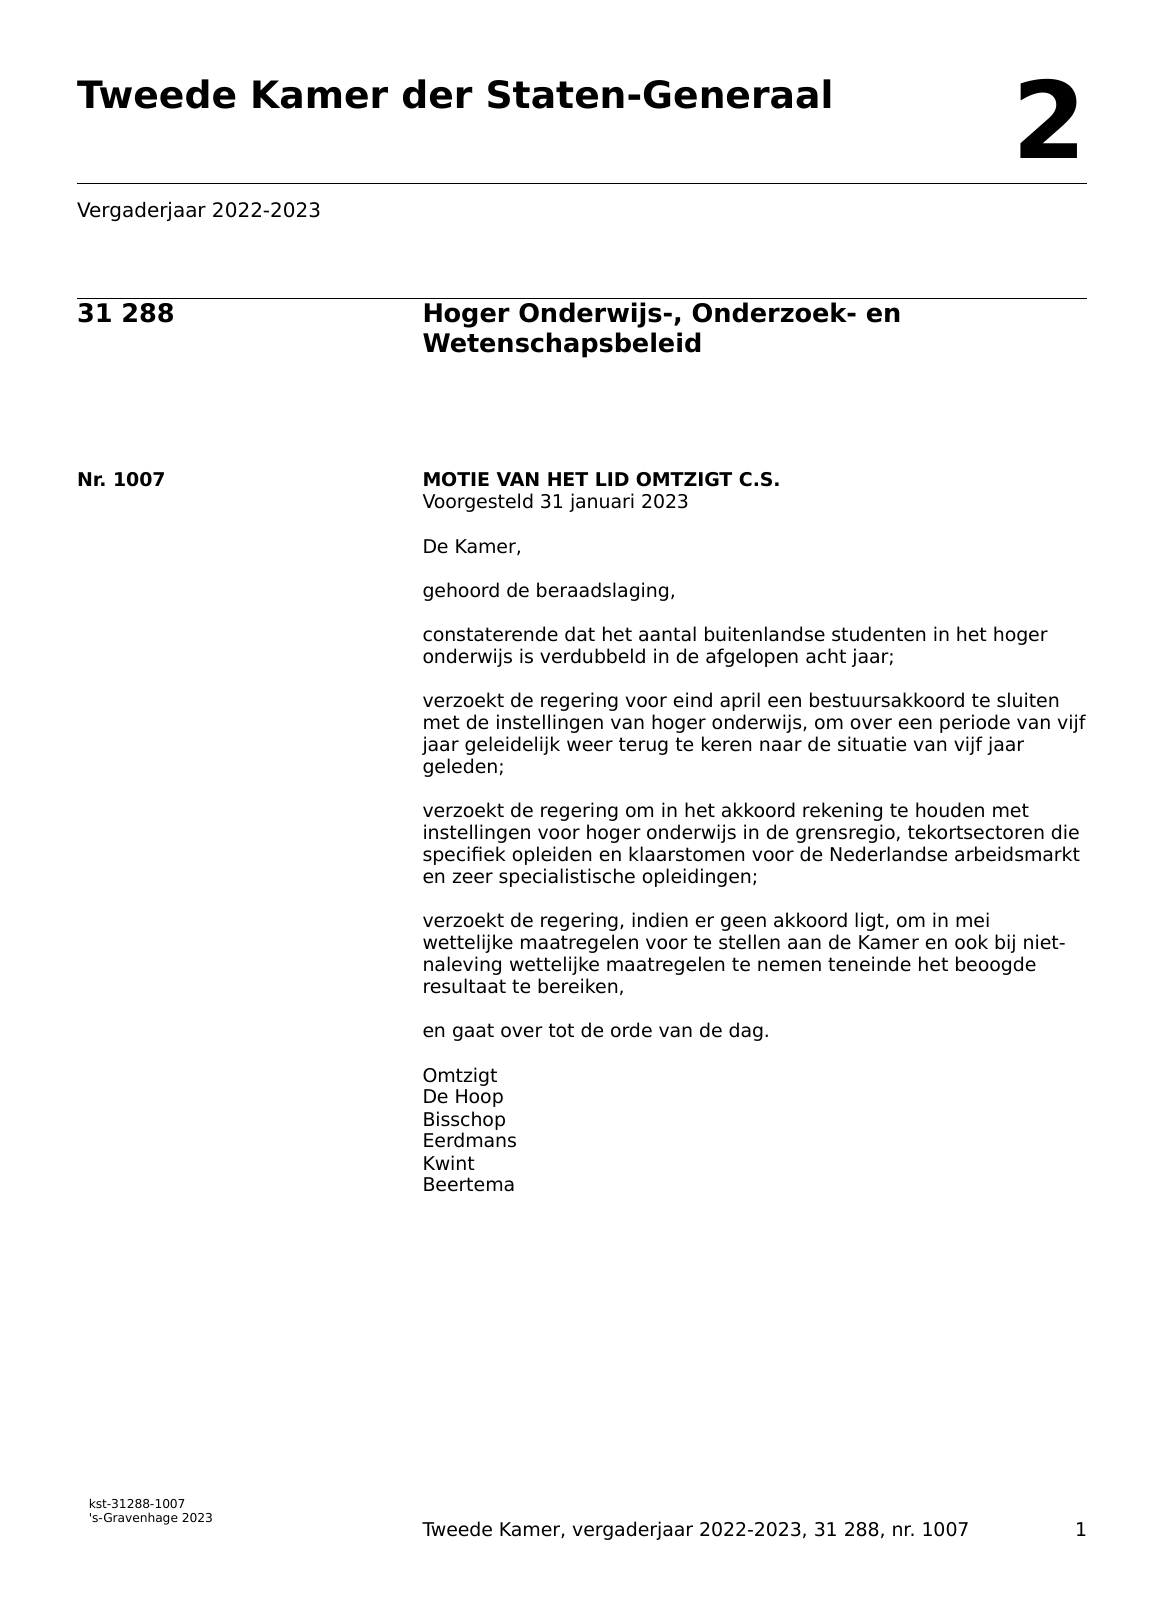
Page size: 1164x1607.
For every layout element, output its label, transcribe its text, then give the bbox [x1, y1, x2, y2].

table_header 2 [886, 59, 1087, 183]
text en gaat over tot de orde van de dag. [422, 1020, 1087, 1042]
subtitle Nr. 1007 MOTIE VAN HET LID OMTZIGT C.S. [77, 469, 1087, 491]
table_header Tweede Kamer der Staten-Generaal [77, 59, 886, 183]
text verzoekt de regering voor eind april een bestuursakkoord te sluiten met de instellingen van hoger onderwijs, om over een periode van vijf jaar geleidelijk weer terug te keren naar de situatie van vijf jaar geleden; [422, 690, 1087, 778]
subtitle 31 288 Hoger Onderwijs-, Onderzoek- en Wetenschapsbeleid [77, 299, 1087, 358]
text verzoekt de regering om in het akkoord rekening te houden met instellingen voor hoger onderwijs in de grensregio, tekortsectoren die specifiek opleiden en klaarstomen voor de Nederlandse arbeidsmarkt en zeer specialistische opleidingen; [422, 800, 1087, 888]
text 's-Gravenhage 2023 [88, 1511, 323, 1525]
text Kwint [422, 1152, 1087, 1174]
text Omtzigt [422, 1064, 1087, 1086]
text De Hoop [422, 1086, 1087, 1108]
text De Kamer, [422, 536, 1087, 557]
text kst-31288-1007 [88, 1497, 323, 1511]
text verzoekt de regering, indien er geen akkoord ligt, om in mei wettelijke maatregelen voor te stellen aan de Kamer en ook bij niet-naleving wettelijke maatregelen te nemen teneinde het beoogde resultaat te bereiken, [422, 910, 1087, 998]
text Voorgesteld 31 januari 2023 [422, 491, 1087, 513]
text Eerdmans [422, 1130, 1087, 1152]
text constaterende dat het aantal buitenlandse studenten in het hoger onderwijs is verdubbeld in de afgelopen acht jaar; [422, 624, 1087, 668]
text Beertema [422, 1174, 1087, 1196]
text gehoord de beraadslaging, [422, 580, 1087, 602]
table_cell Vergaderjaar 2022-2023 [77, 184, 1087, 298]
text Bisschop [422, 1108, 1087, 1130]
